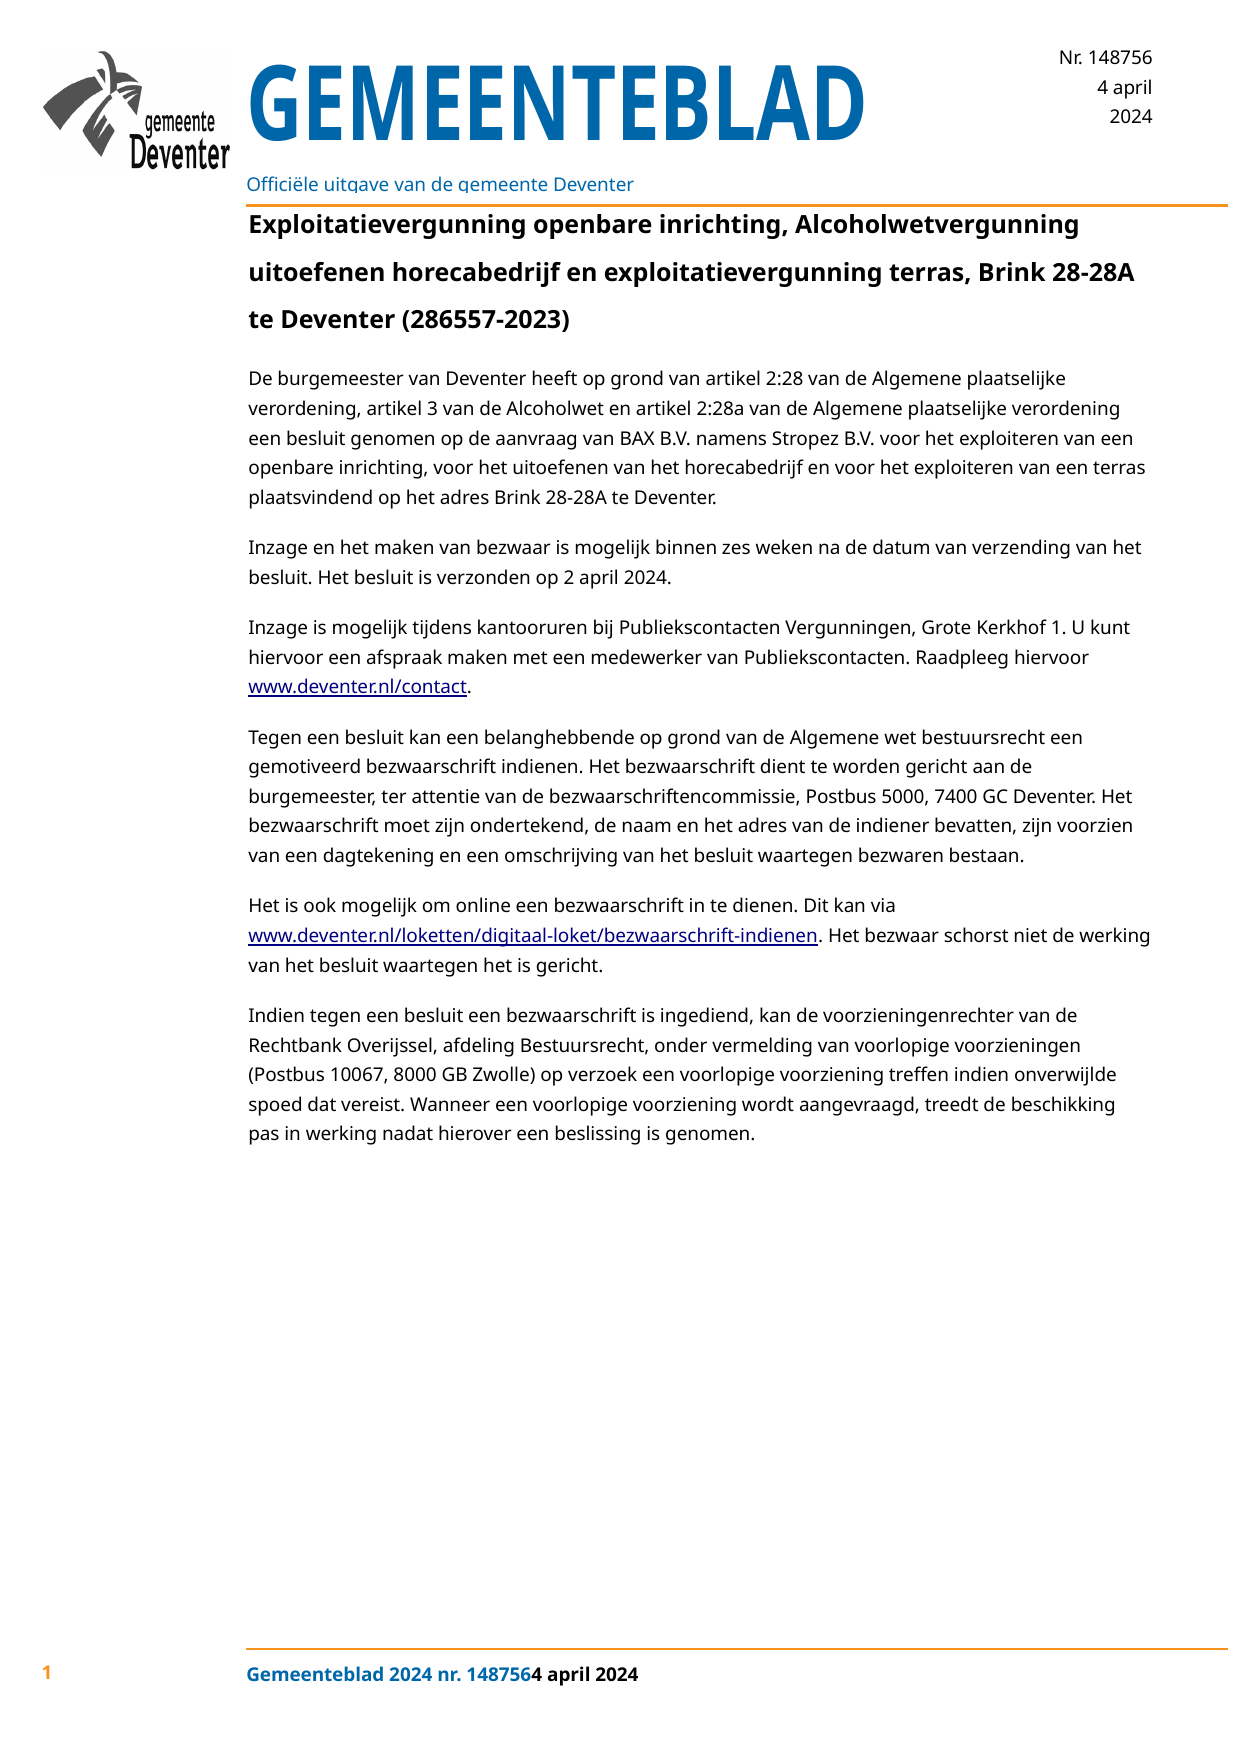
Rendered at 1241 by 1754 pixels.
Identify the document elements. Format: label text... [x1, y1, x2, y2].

text Inzage is mogelijk tijdens kantooruren bij Publiekscontacten Vergunningen, Grote Kerkhof 1. U kunt hiervoor een afspraak maken met een medewerker van Publiekscontacten. Raadpleeg hiervoor www.deventer.nl/contact. [248, 614, 1152, 699]
text Indien tegen een besluit een bezwaarschrift is ingediend, kan de voorzieningenrechter van de Rechtbank Overijssel, afdeling Bestuursrecht, onder vermelding van voorlopige voorzieningen (Postbus 10067, 8000 GB Zwolle) op verzoek een voorlopige voorziening treffen indien onverwijlde spoed dat vereist. Wanneer een voorlopige voorziening wordt aangevraagd, treedt de beschikking pas in werking nadat hierover een beslissing is genomen. [248, 1002, 1152, 1146]
text Exploitatievergunning openbare inrichting, Alcoholwetvergunning uitoefenen horecabedrijf en exploitatievergunning terras, Brink 28-28A te Deventer (286557-2023) [248, 207, 1152, 336]
text Inzage en het maken van bezwaar is mogelijk binnen zes weken na de datum van verzending van het besluit. Het besluit is verzonden op 2 april 2024. [248, 534, 1152, 589]
picture [41, 47, 231, 172]
text Het is ook mogelijk om online een bezwaarschrift in te dienen. Dit kan via www.deventer.nl/loketten/digitaal-loket/bezwaarschrift-indienen. Het bezwaar schorst niet de werking van het besluit waartegen het is gericht. [248, 893, 1152, 977]
text Tegen een besluit kan een belanghebbende op grond van de Algemene wet bestuursrecht een gemotiveerd bezwaarschrift indienen. Het bezwaarschrift dient te worden gericht aan de burgemeester, ter attentie van de bezwaarschriftencommissie, Postbus 5000, 7400 GC Deventer. Het bezwaarschrift moet zijn ondertekend, de naam en het adres van de indiener bevatten, zijn voorzien van een dagtekening en een omschrijving van het besluit waartegen bezwaren bestaan. [248, 724, 1152, 868]
text De burgemeester van Deventer heeft op grond van artikel 2:28 van de Algemene plaatselijke verordening, artikel 3 van de Alcoholwet en artikel 2:28a van de Algemene plaatselijke verordening een besluit genomen op de aanvraag van BAX B.V. namens Stropez B.V. voor het exploiteren van een openbare inrichting, voor het uitoefenen van het horecabedrijf en voor het exploiteren van een terras plaatsvindend op het adres Brink 28-28A te Deventer. [248, 366, 1152, 509]
